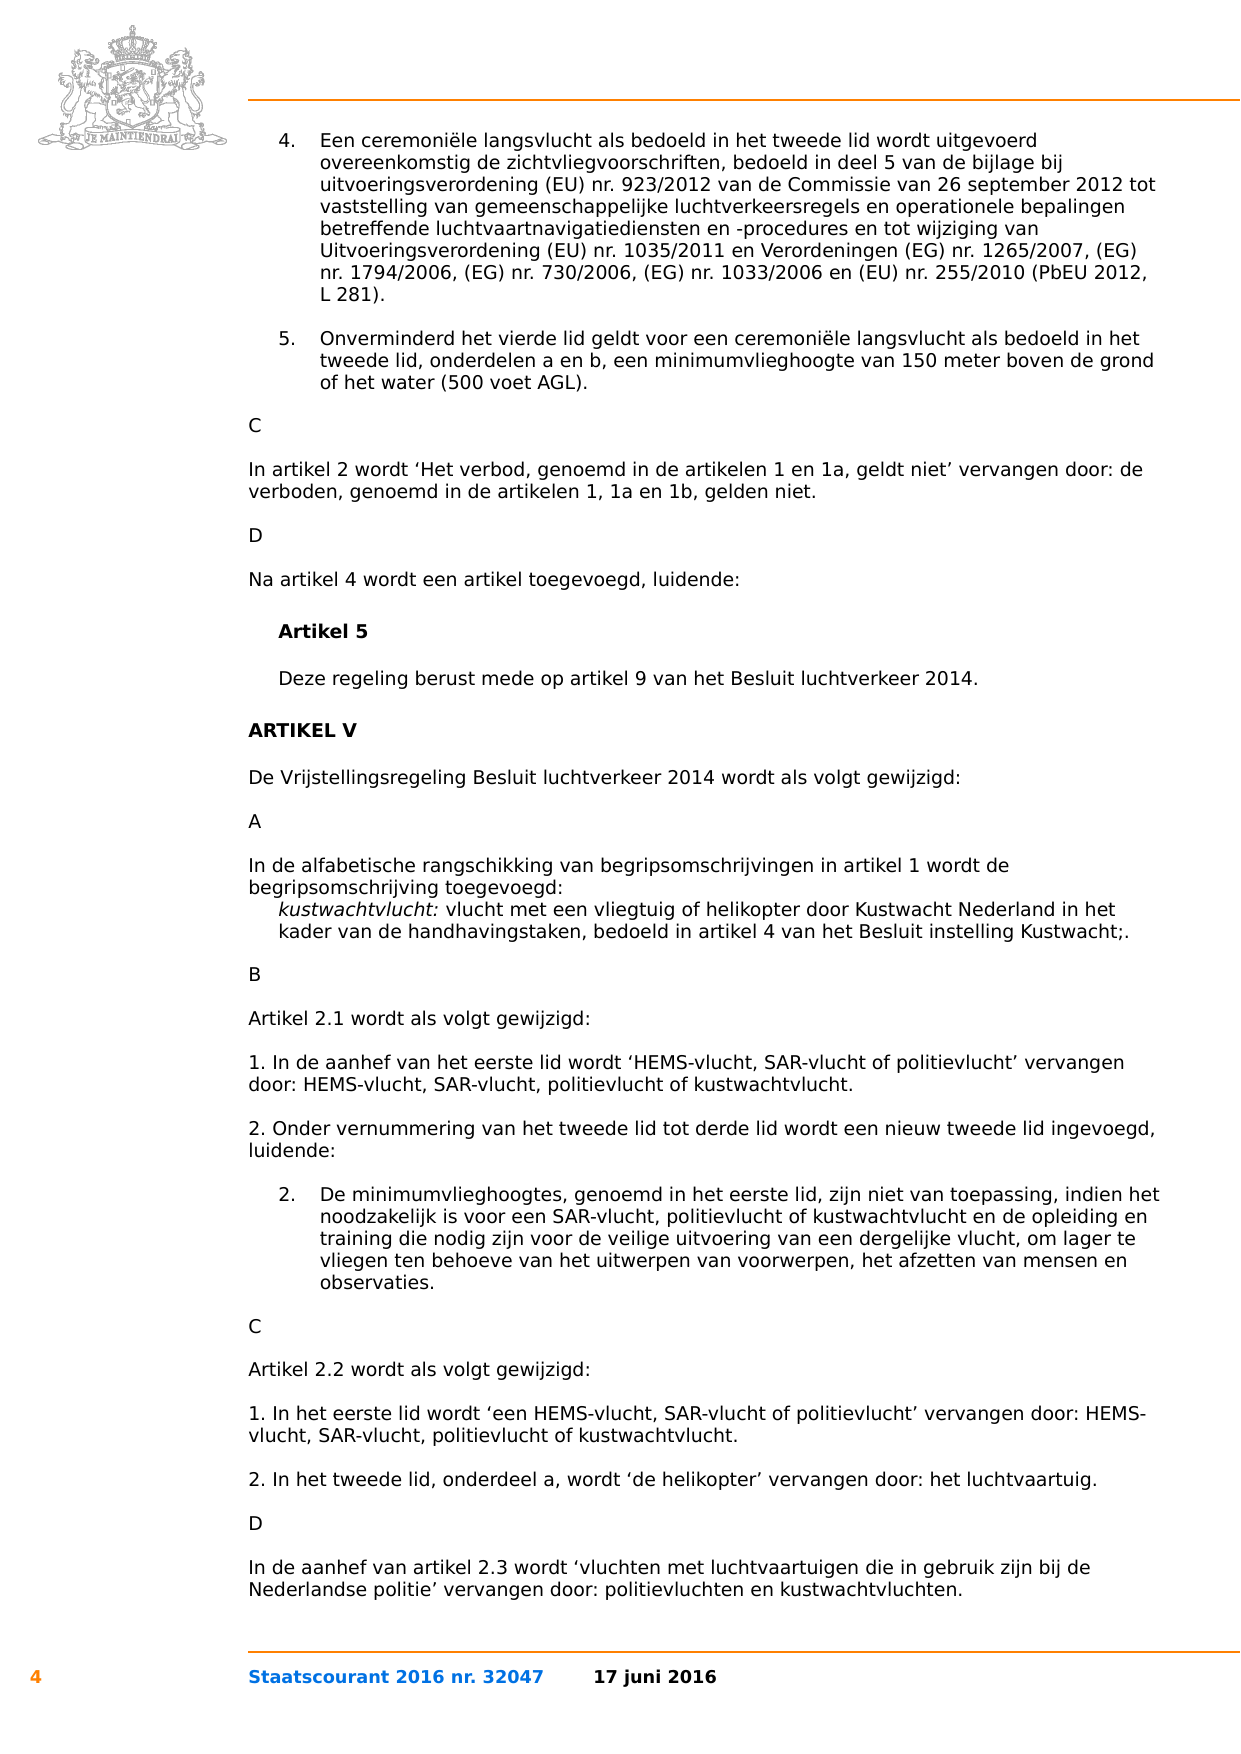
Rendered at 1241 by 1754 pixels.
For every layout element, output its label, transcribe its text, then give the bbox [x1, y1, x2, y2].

text Deze regeling berust mede op artikel 9 van het Besluit luchtverkeer 2014. [278, 668, 1163, 690]
text 2. In het tweede lid, onderdeel a, wordt ‘de helikopter’ vervangen door: het luchtvaartuig. [248, 1469, 1163, 1491]
text Artikel 2.1 wordt als volgt gewijzigd: [248, 1008, 1163, 1030]
text Artikel 2.2 wordt als volgt gewijzigd: [248, 1359, 1163, 1381]
text kustwachtvlucht: vlucht met een vliegtuig of helikopter door Kustwacht Nederland in het kader van de handhavingstaken, bedoeld in artikel 4 van het Besluit instelling Kustwacht;. [278, 898, 1163, 942]
text In de alfabetische rangschikking van begripsomschrijvingen in artikel 1 wordt de begripsomschrijving toegevoegd: [248, 854, 1163, 898]
text A [248, 811, 1163, 833]
text D [248, 525, 1163, 547]
text 2. Onder vernummering van het tweede lid tot derde lid wordt een nieuw tweede lid ingevoegd, luidende: [248, 1118, 1163, 1162]
text D [248, 1513, 1163, 1535]
text In de aanhef van artikel 2.3 wordt ‘vluchten met luchtvaartuigen die in gebruik zijn bij de Nederlandse politie’ vervangen door: politievluchten en kustwachtvluchten. [248, 1557, 1163, 1601]
text De Vrijstellingsregeling Besluit luchtverkeer 2014 wordt als volgt gewijzigd: [248, 767, 1163, 789]
text 2. De minimumvlieghoogtes, genoemd in het eerste lid, zijn niet van toepassing, indien het noodzakelijk is voor een SAR-vlucht, politievlucht of kustwachtvlucht en de opleiding en training die nodig zijn voor de veilige uitvoering van een dergelijke vlucht, om lager te vliegen ten behoeve van het uitwerpen van voorwerpen, het afzetten van mensen en observaties. [278, 1184, 1163, 1294]
text 1. In het eerste lid wordt ‘een HEMS-vlucht, SAR-vlucht of politievlucht’ vervangen door: HEMS-vlucht, SAR-vlucht, politievlucht of kustwachtvlucht. [248, 1403, 1163, 1447]
text 1. In de aanhef van het eerste lid wordt ‘HEMS-vlucht, SAR-vlucht of politievlucht’ vervangen door: HEMS-vlucht, SAR-vlucht, politievlucht of kustwachtvlucht. [248, 1052, 1163, 1096]
text 5. Onverminderd het vierde lid geldt voor een ceremoniële langsvlucht als bedoeld in het tweede lid, onderdelen a en b, een minimumvlieghoogte van 150 meter boven de grond of het water (500 voet AGL). [278, 328, 1163, 393]
text Na artikel 4 wordt een artikel toegevoegd, luidende: [248, 569, 1163, 591]
subtitle ARTIKEL V [248, 720, 1163, 742]
text C [248, 415, 1163, 437]
text In artikel 2 wordt ‘Het verbod, genoemd in de artikelen 1 en 1a, geldt niet’ vervangen door: de verboden, genoemd in de artikelen 1, 1a en 1b, gelden niet. [248, 459, 1163, 503]
text B [248, 964, 1163, 986]
text C [248, 1316, 1163, 1337]
subtitle Artikel 5 [278, 621, 1163, 643]
text 4. Een ceremoniële langsvlucht als bedoeld in het tweede lid wordt uitgevoerd overeenkomstig de zichtvliegvoorschriften, bedoeld in deel 5 van de bijlage bij uitvoeringsverordening (EU) nr. 923/2012 van de Commissie van 26 september 2012 tot vaststelling van gemeenschappelijke luchtverkeersregels en operationele bepalingen betreffende luchtvaartnavigatiediensten en -procedures en tot wijziging van Uitvoeringsverordening (EU) nr. 1035/2011 en Verordeningen (EG) nr. 1265/2007, (EG) nr. 1794/2006, (EG) nr. 730/2006, (EG) nr. 1033/2006 en (EU) nr. 255/2010 (PbEU 2012, L 281). [278, 130, 1163, 306]
picture [38, 25, 227, 150]
